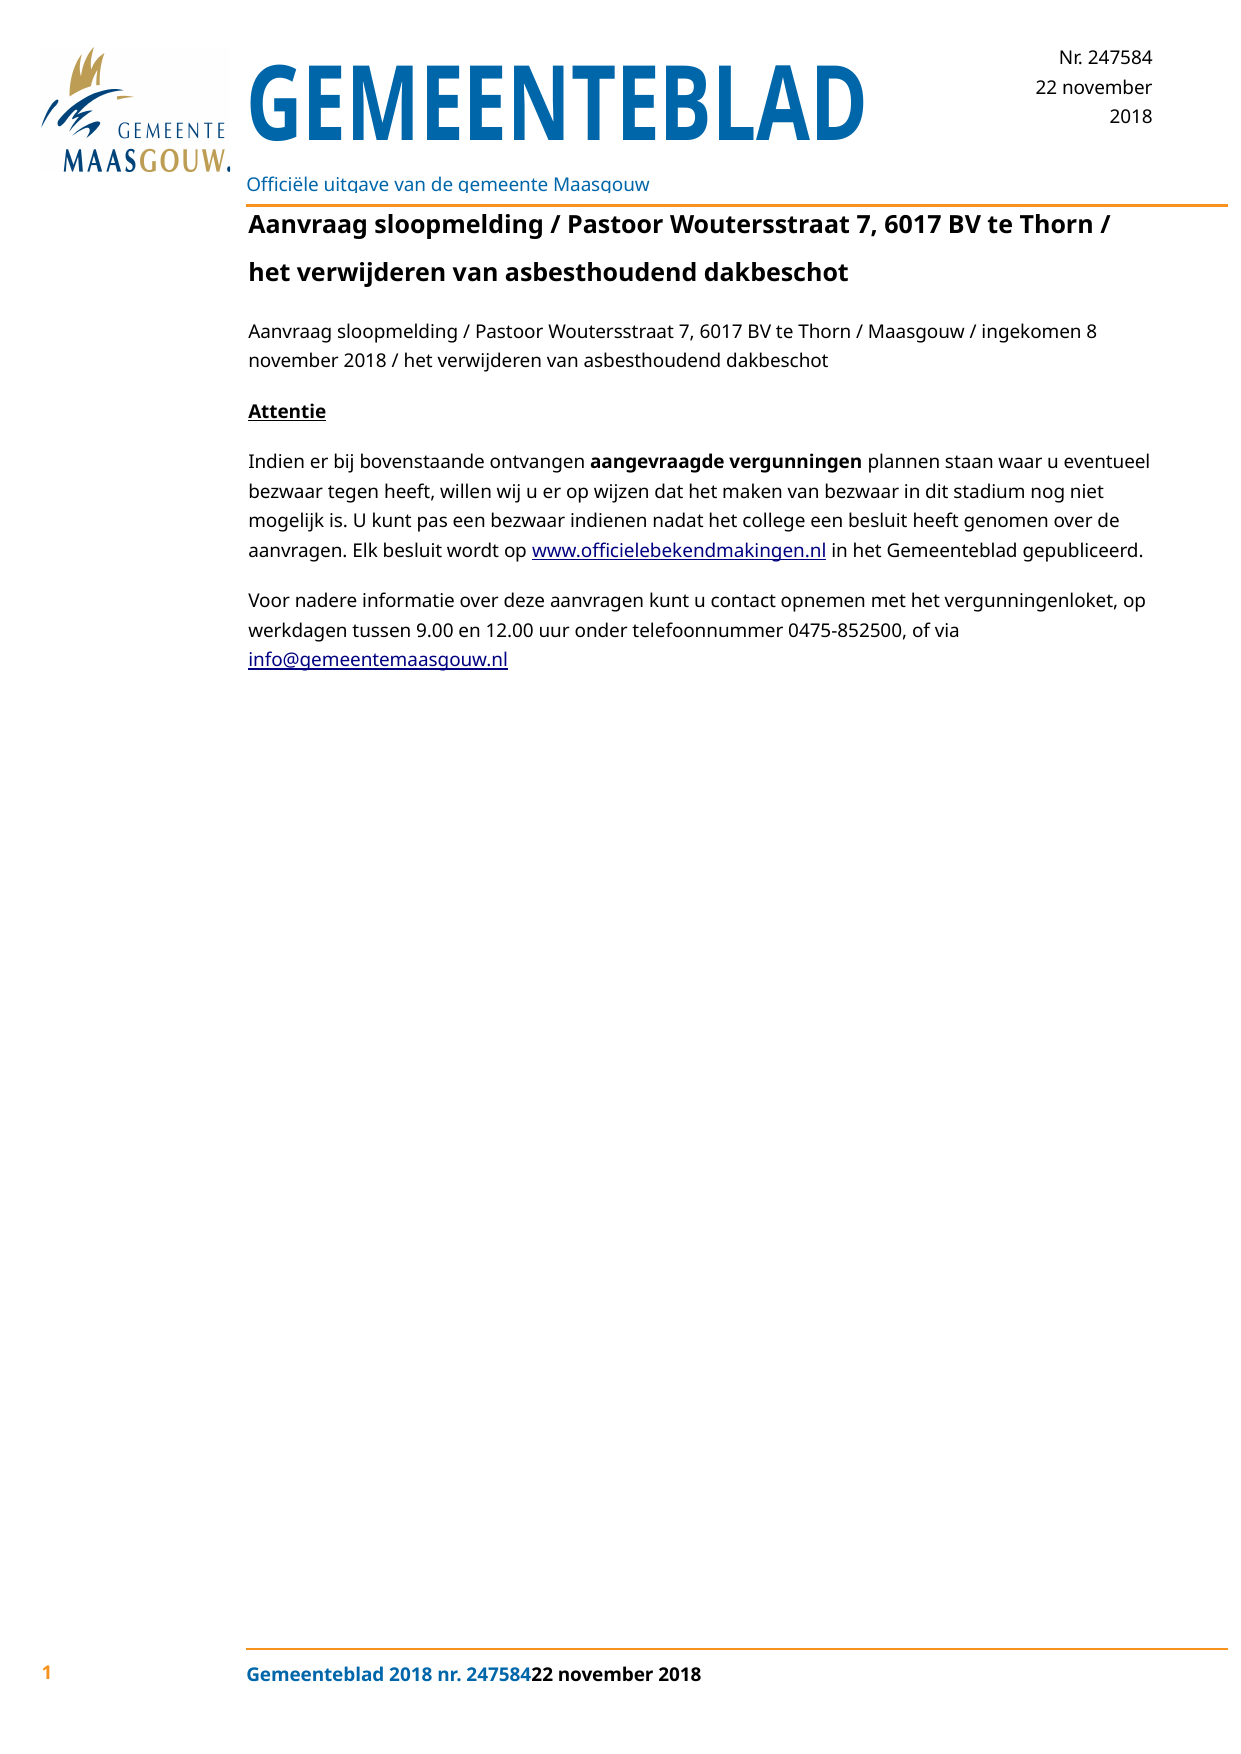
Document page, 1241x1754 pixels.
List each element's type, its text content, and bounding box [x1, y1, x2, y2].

text Attentie [248, 398, 1152, 424]
text Indien er bij bovenstaande ontvangen aangevraagde vergunningen plannen staan waar u eventueel bezwaar tegen heeft, willen wij u er op wijzen dat het maken van bezwaar in dit stadium nog niet mogelijk is. U kunt pas een bezwaar indienen nadat het college een besluit heeft genomen over de aanvragen. Elk besluit wordt op www.officielebekendmakingen.nl in het Gemeenteblad gepubliceerd. [248, 448, 1152, 563]
picture [41, 47, 231, 172]
text Aanvraag sloopmelding / Pastoor Woutersstraat 7, 6017 BV te Thorn / Maasgouw / ingekomen 8 november 2018 / het verwijderen van asbesthoudend dakbeschot [248, 318, 1152, 373]
text Voor nadere informatie over deze aanvragen kunt u contact opnemen met het vergunningenloket, op werkdagen tussen 9.00 en 12.00 uur onder telefoonnummer 0475-852500, of via info@gemeentemaasgouw.nl [248, 587, 1152, 672]
text Aanvraag sloopmelding / Pastoor Woutersstraat 7, 6017 BV te Thorn / het verwijderen van asbesthoudend dakbeschot [248, 207, 1152, 288]
